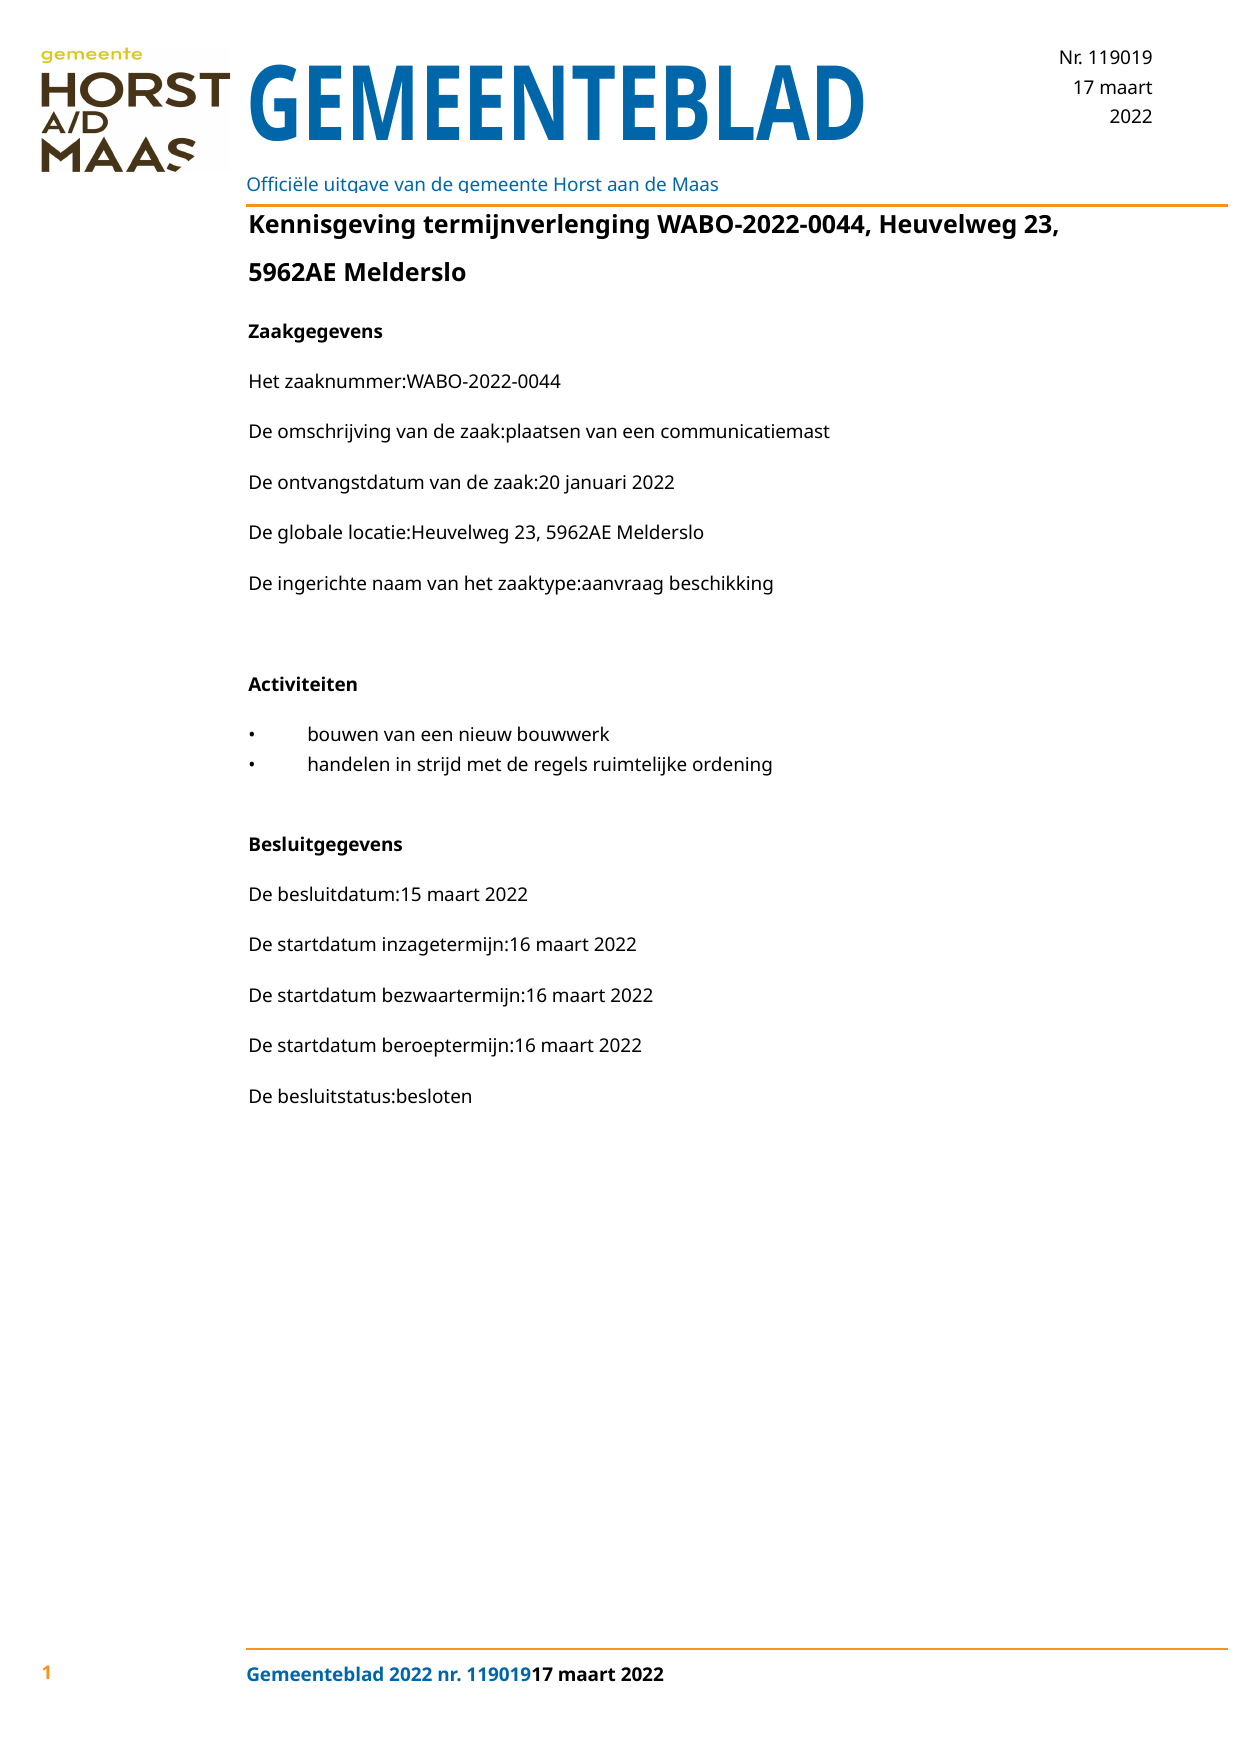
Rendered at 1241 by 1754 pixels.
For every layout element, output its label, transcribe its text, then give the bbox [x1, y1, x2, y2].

text De startdatum beroeptermijn:16 maart 2022 [248, 1032, 1152, 1058]
list bouwen van een nieuw bouwwerk [248, 721, 1152, 747]
text De startdatum inzagetermijn:16 maart 2022 [248, 932, 1152, 957]
text De ontvangstdatum van de zaak:20 januari 2022 [248, 469, 1152, 495]
text Het zaaknummer:WABO-2022-0044 [248, 368, 1152, 394]
text Besluitgegevens [248, 831, 1152, 857]
text De startdatum bezwaartermijn:16 maart 2022 [248, 982, 1152, 1008]
text De globale locatie:Heuvelweg 23, 5962AE Melderslo [248, 519, 1152, 545]
text De besluitdatum:15 maart 2022 [248, 881, 1152, 907]
list handelen in strijd met de regels ruimtelijke ordening [248, 751, 1152, 777]
picture [41, 47, 231, 172]
text Activiteiten [248, 671, 1152, 697]
text De omschrijving van de zaak:plaatsen van een communicatiemast [248, 419, 1152, 444]
text Zaakgegevens [248, 318, 1152, 344]
text Kennisgeving termijnverlenging WABO-2022-0044, Heuvelweg 23, 5962AE Melderslo [248, 207, 1152, 288]
text De ingerichte naam van het zaaktype:aanvraag beschikking [248, 570, 1152, 596]
text De besluitstatus:besloten [248, 1083, 1152, 1109]
